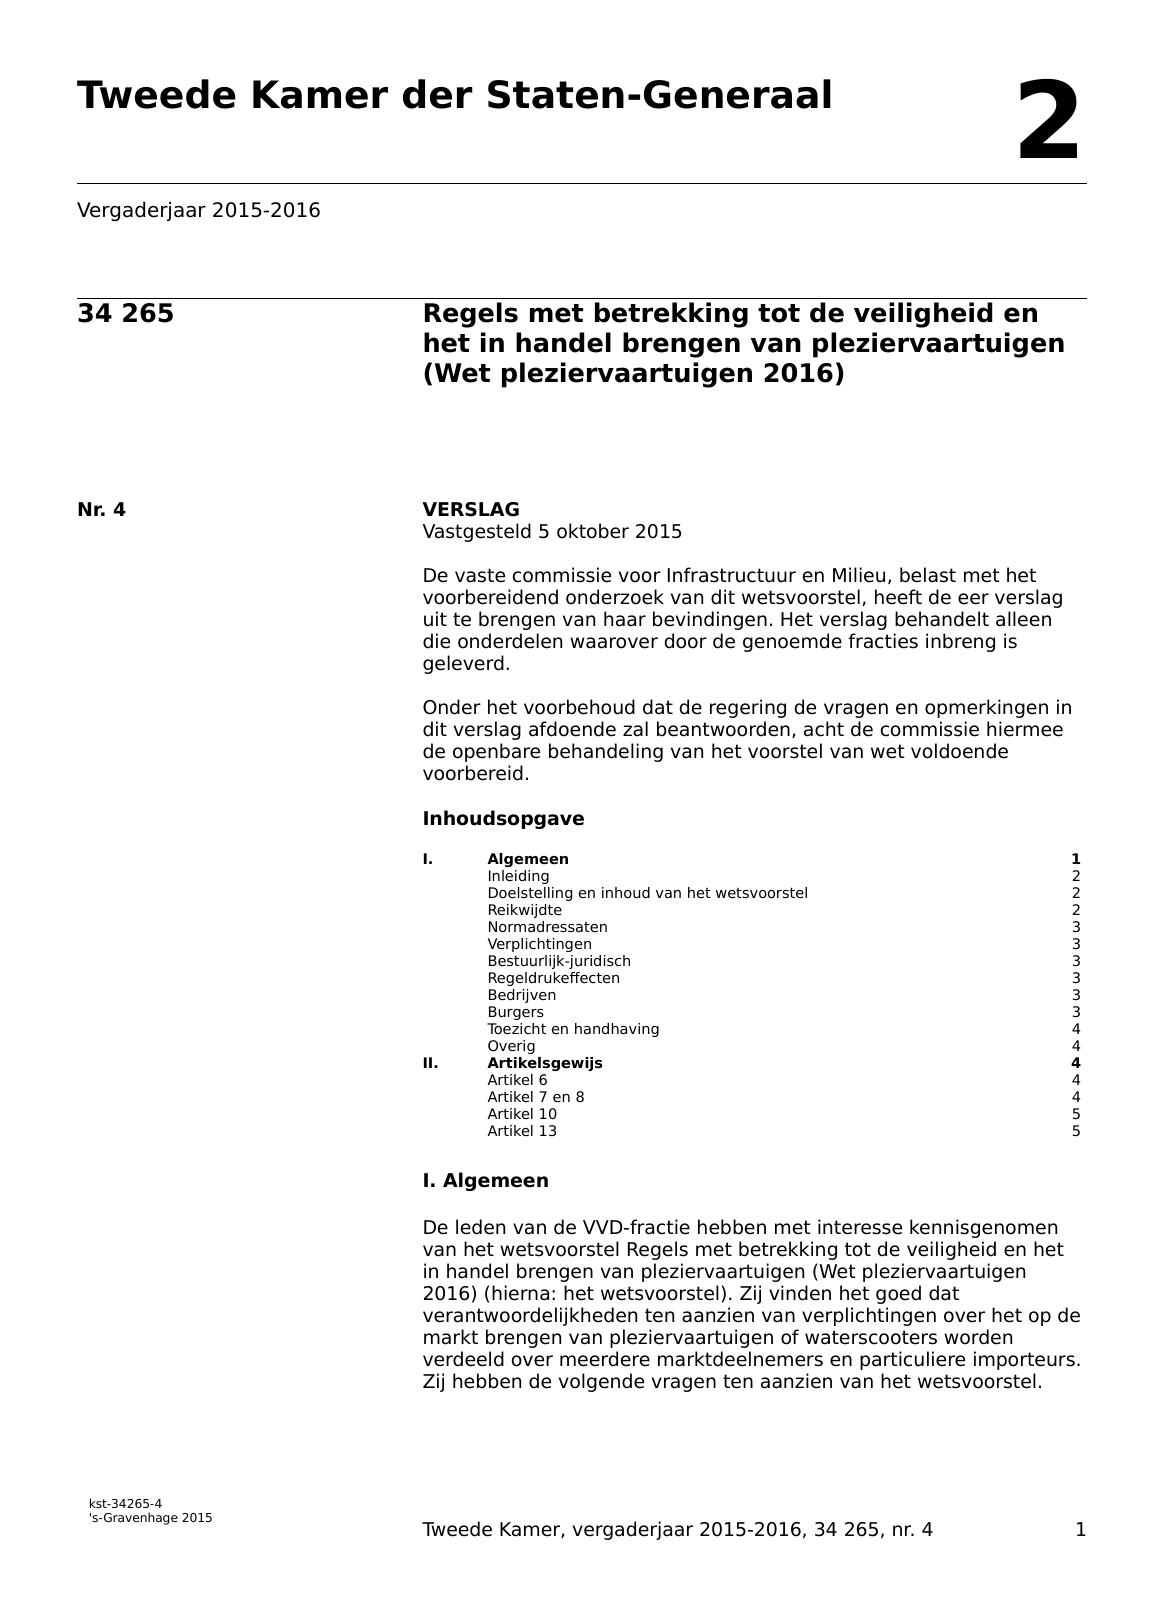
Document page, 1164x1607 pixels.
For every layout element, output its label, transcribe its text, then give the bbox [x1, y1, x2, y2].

table_cell Overig [481, 1038, 1013, 1055]
table_cell [422, 1038, 481, 1055]
text 's-Gravenhage 2015 [88, 1511, 323, 1525]
table_cell [422, 953, 481, 970]
table_cell Normadressaten [481, 919, 1013, 936]
table_cell Bestuurlijk-juridisch [481, 953, 1013, 970]
table_cell 3 [1013, 919, 1087, 936]
table_cell Bedrijven [481, 987, 1013, 1004]
table_cell 3 [1013, 987, 1087, 1004]
table_cell 4 [1013, 1072, 1087, 1089]
table_cell Regeldrukeffecten [481, 970, 1013, 987]
table_cell Artikel 7 en 8 [481, 1089, 1013, 1106]
table_cell 3 [1013, 970, 1087, 987]
subtitle 34 265 Regels met betrekking tot de veiligheid en het in handel brengen van pleziervaartuigen (Wet pleziervaartuigen 2016) [77, 299, 1087, 388]
table_cell [422, 868, 481, 885]
subtitle I. Algemeen [422, 1170, 1087, 1192]
text De vaste commissie voor Infrastructuur en Milieu, belast met het voorbereidend onderzoek van dit wetsvoorstel, heeft de eer verslag uit te brengen van haar bevindingen. Het verslag behandelt alleen die onderdelen waarover door de genoemde fracties inbreng is geleverd. [422, 565, 1087, 675]
table_cell [422, 1021, 481, 1038]
table_cell [422, 1106, 481, 1123]
table_header 2 [886, 59, 1087, 183]
table_header Tweede Kamer der Staten-Generaal [77, 59, 886, 183]
table_cell [422, 970, 481, 987]
table_cell Artikelsgewijs [481, 1055, 1013, 1072]
table_cell Doelstelling en inhoud van het wetsvoorstel [481, 885, 1013, 902]
table_cell [422, 1089, 481, 1106]
subtitle Nr. 4 VERSLAG [77, 499, 1087, 521]
table_cell 2 [1013, 885, 1087, 902]
table_cell 4 [1013, 1021, 1087, 1038]
text Vastgesteld 5 oktober 2015 [422, 521, 1087, 543]
table_cell Artikel 13 [481, 1123, 1013, 1140]
table_cell 4 [1013, 1038, 1087, 1055]
table_cell Toezicht en handhaving [481, 1021, 1013, 1038]
table_header Algemeen [481, 851, 1013, 868]
table_cell [422, 1004, 481, 1021]
table_cell Reikwijdte [481, 902, 1013, 919]
table_cell II. [422, 1055, 481, 1072]
text De leden van de VVD-fractie hebben met interesse kennisgenomen van het wetsvoorstel Regels met betrekking tot de veiligheid en het in handel brengen van pleziervaartuigen (Wet pleziervaartuigen 2016) (hierna: het wetsvoorstel). Zij vinden het goed dat verantwoordelijkheden ten aanzien van verplichtingen over het op de markt brengen van pleziervaartuigen of waterscooters worden verdeeld over meerdere marktdeelnemers en particuliere importeurs. Zij hebben de volgende vragen ten aanzien van het wetsvoorstel. [422, 1217, 1087, 1393]
table_cell Inleiding [481, 868, 1013, 885]
table_cell [422, 902, 481, 919]
table_cell [422, 1072, 481, 1089]
table_cell 2 [1013, 902, 1087, 919]
table_cell 2 [1013, 868, 1087, 885]
table_cell Artikel 10 [481, 1106, 1013, 1123]
table_cell [422, 936, 481, 953]
table_cell 3 [1013, 953, 1087, 970]
table_cell 5 [1013, 1123, 1087, 1140]
table_header 1 [1013, 851, 1087, 868]
table_cell 4 [1013, 1089, 1087, 1106]
table_cell Vergaderjaar 2015-2016 [77, 184, 1087, 298]
table_cell 3 [1013, 1004, 1087, 1021]
table_header I. [422, 851, 481, 868]
text kst-34265-4 [88, 1497, 323, 1511]
table_cell Artikel 6 [481, 1072, 1013, 1089]
text Onder het voorbehoud dat de regering de vragen en opmerkingen in dit verslag afdoende zal beantwoorden, acht de commissie hiermee de openbare behandeling van het voorstel van wet voldoende voorbereid. [422, 697, 1087, 785]
subtitle Inhoudsopgave [422, 807, 1087, 829]
table_cell 4 [1013, 1055, 1087, 1072]
table_cell [422, 987, 481, 1004]
table_cell Burgers [481, 1004, 1013, 1021]
table_cell [422, 919, 481, 936]
table_cell [422, 885, 481, 902]
table_cell 3 [1013, 936, 1087, 953]
table_cell 5 [1013, 1106, 1087, 1123]
table_cell Verplichtingen [481, 936, 1013, 953]
table_cell [422, 1123, 481, 1140]
